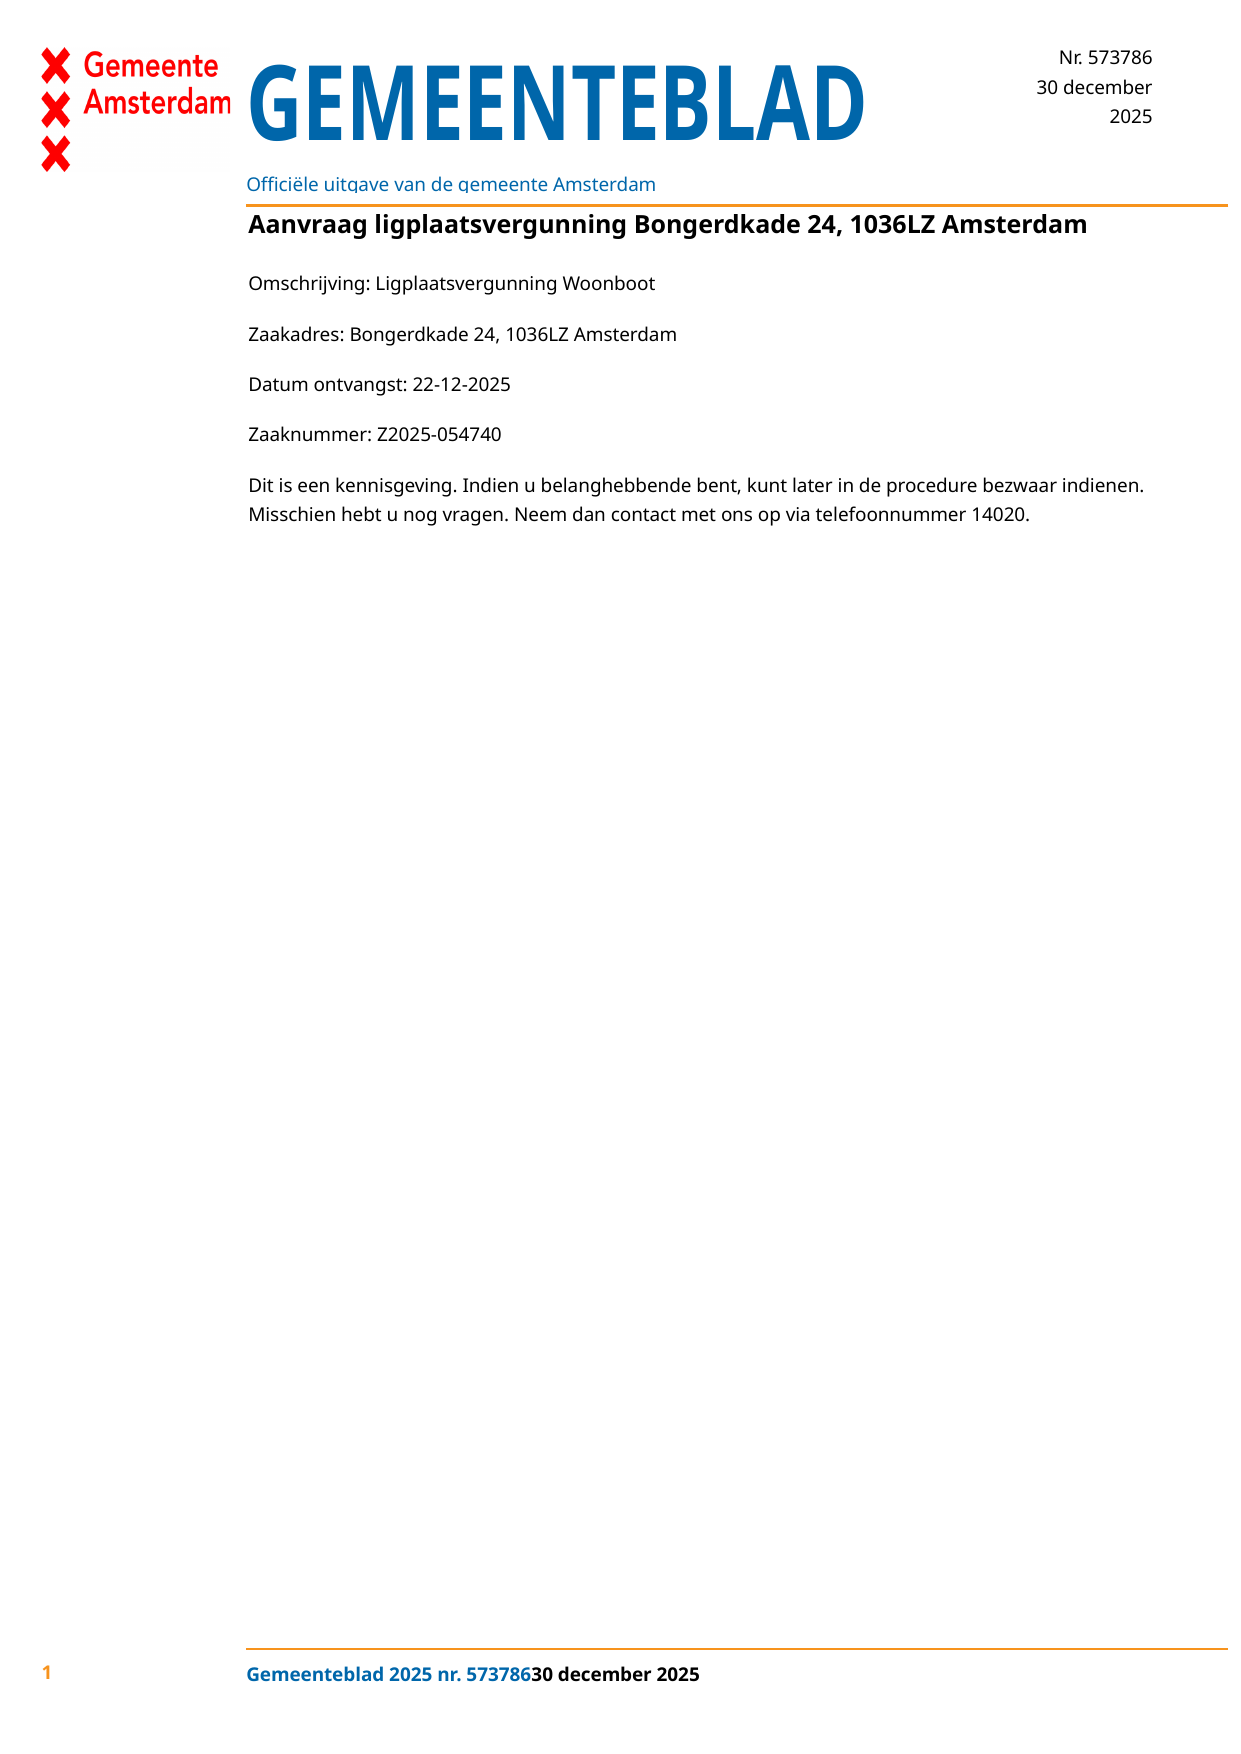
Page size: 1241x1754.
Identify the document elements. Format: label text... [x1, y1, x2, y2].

text Datum ontvangst: 22-12-2025 [248, 371, 1152, 397]
picture [41, 47, 231, 172]
text Zaakadres: Bongerdkade 24, 1036LZ Amsterdam [248, 321, 1152, 346]
text Omschrijving: Ligplaatsvergunning Woonboot [248, 270, 1152, 296]
text Aanvraag ligplaatsvergunning Bongerdkade 24, 1036LZ Amsterdam [248, 207, 1152, 241]
text Zaaknummer: Z2025-054740 [248, 422, 1152, 447]
text Dit is een kennisgeving. Indien u belanghebbende bent, kunt later in de procedure bezwaar indienen. Misschien hebt u nog vragen. Neem dan contact met ons op via telefoonnummer 14020. [248, 472, 1152, 527]
